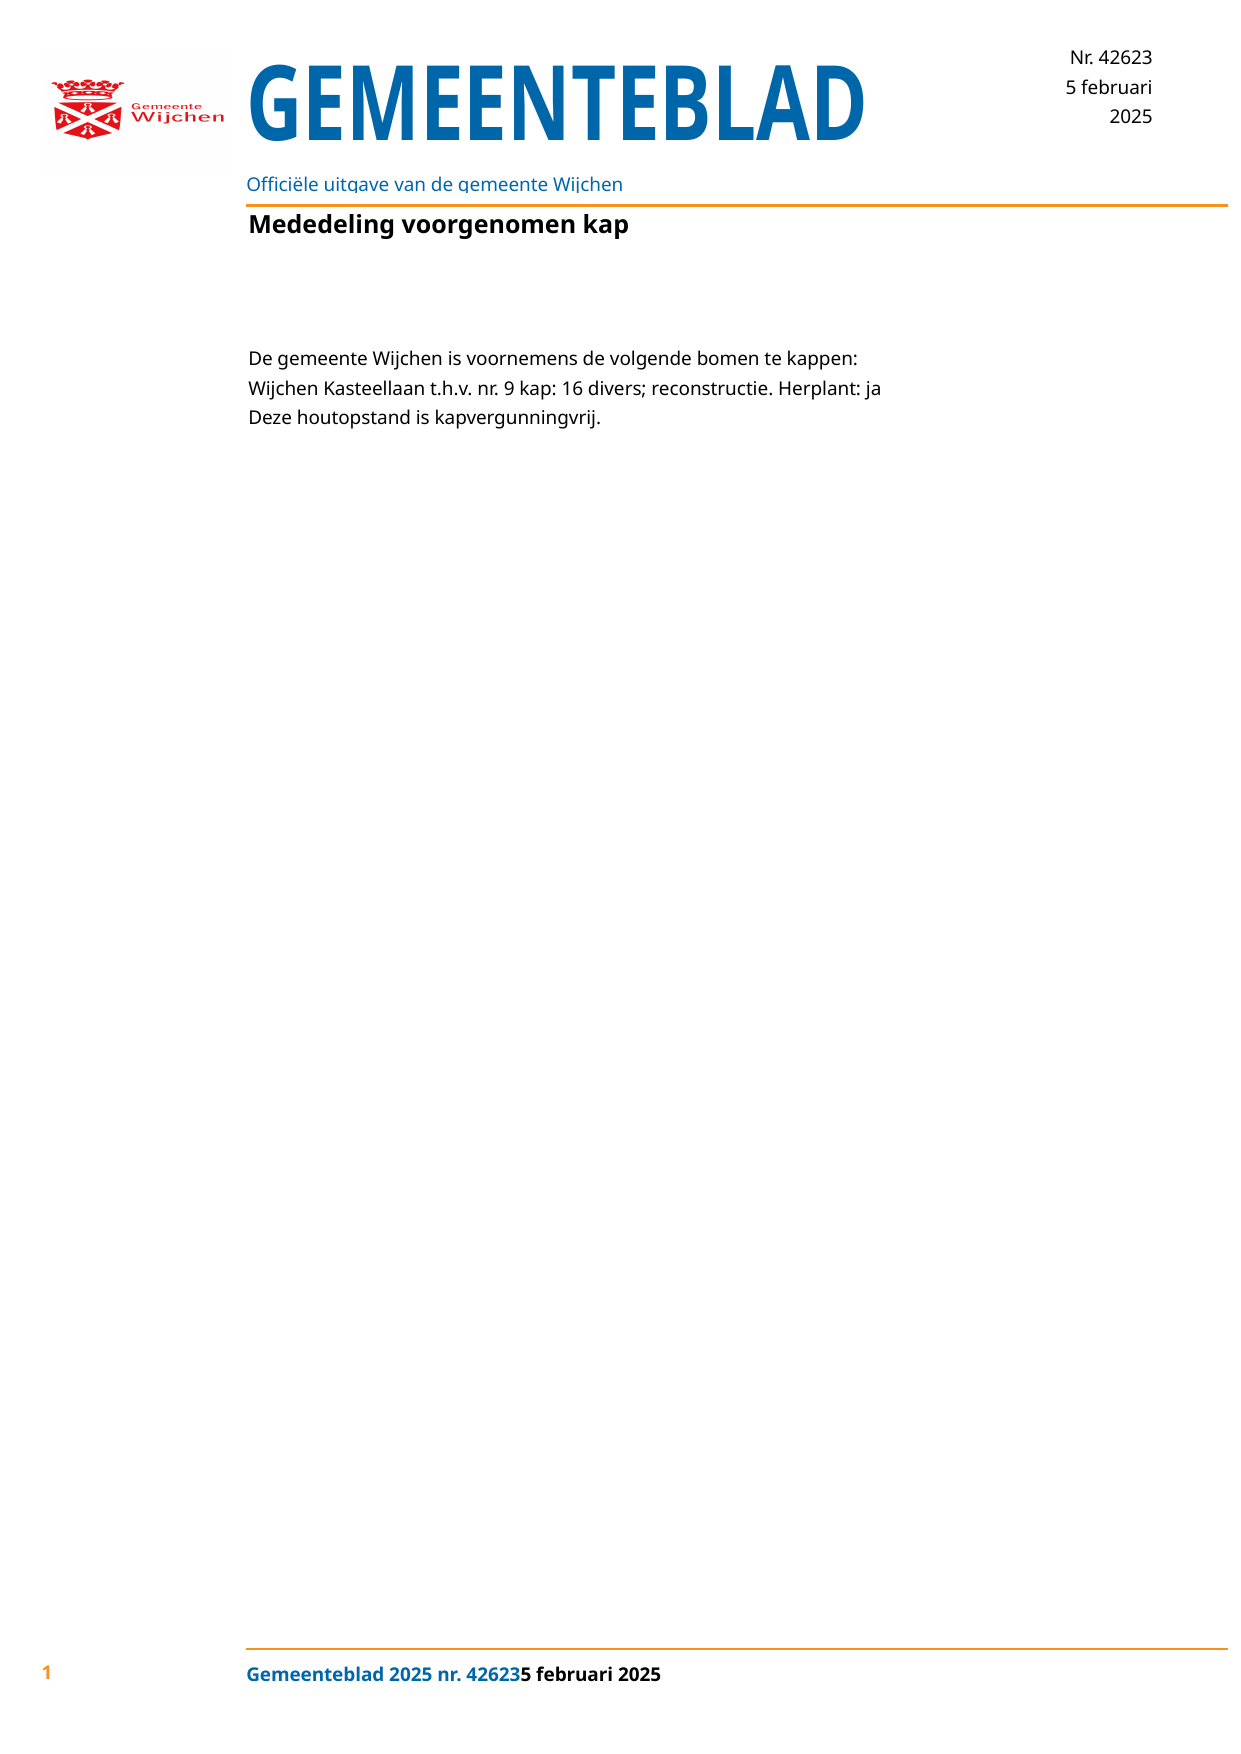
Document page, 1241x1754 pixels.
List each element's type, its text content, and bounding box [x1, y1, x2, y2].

text Deze houtopstand is kapvergunningvrij. [248, 404, 1152, 430]
picture [41, 47, 231, 172]
text Mededeling voorgenomen kap [248, 207, 1152, 241]
text Wijchen Kasteellaan t.h.v. nr. 9 kap: 16 divers; reconstructie. Herplant: ja [248, 375, 1152, 401]
text De gemeente Wijchen is voornemens de volgende bomen te kappen: [248, 345, 1152, 371]
